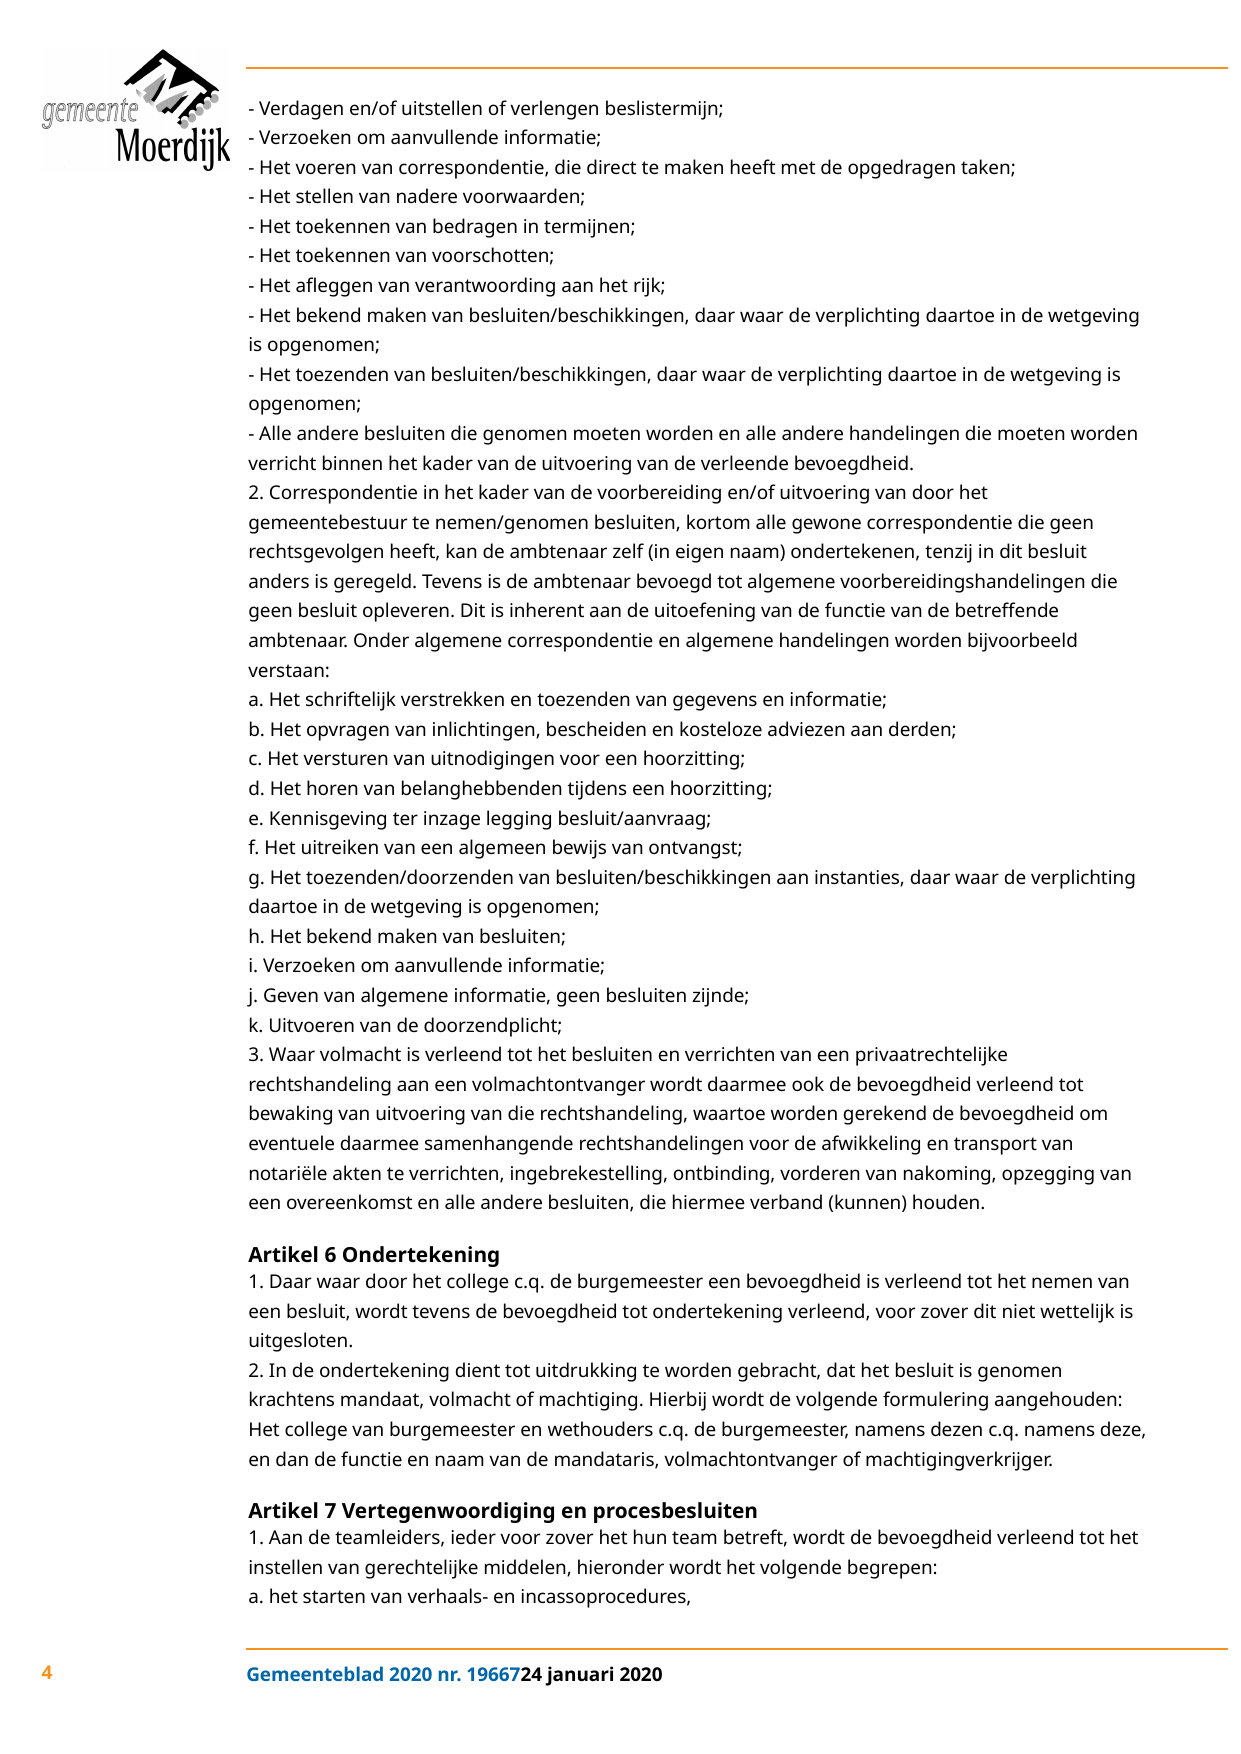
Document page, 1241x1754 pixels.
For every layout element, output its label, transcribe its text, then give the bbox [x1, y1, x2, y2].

text - Het toekennen van bedragen in termijnen; [248, 213, 1152, 239]
text 2. Correspondentie in het kader van de voorbereiding en/of uitvoering van door het gemeentebestuur te nemen/genomen besluiten, kortom alle gewone correspondentie die geen rechtsgevolgen heeft, kan de ambtenaar zelf (in eigen naam) ondertekenen, tenzij in dit besluit anders is geregeld. Tevens is de ambtenaar bevoegd tot algemene voorbereidingshandelingen die geen besluit opleveren. Dit is inherent aan de uitoefening van de functie van de betreffende ambtenaar. Onder algemene correspondentie en algemene handelingen worden bijvoorbeeld verstaan: [248, 479, 1152, 683]
text - Alle andere besluiten die genomen moeten worden en alle andere handelingen die moeten worden verricht binnen het kader van de uitvoering van de verleende bevoegdheid. [248, 420, 1152, 476]
text Artikel 6 Ondertekening [248, 1240, 1152, 1268]
text f. Het uitreiken van een algemeen bewijs van ontvangst; [248, 834, 1152, 860]
text k. Uitvoeren van de doorzendplicht; [248, 1012, 1152, 1038]
picture [41, 47, 231, 172]
text g. Het toezenden/doorzenden van besluiten/beschikkingen aan instanties, daar waar de verplichting daartoe in de wetgeving is opgenomen; [248, 864, 1152, 919]
text a. Het schriftelijk verstrekken en toezenden van gegevens en informatie; [248, 686, 1152, 712]
text 2. In de ondertekening dient tot uitdrukking te worden gebracht, dat het besluit is genomen krachtens mandaat, volmacht of machtiging. Hierbij wordt de volgende formulering aangehouden: Het college van burgemeester en wethouders c.q. de burgemeester, namens dezen c.q. namens deze, en dan de functie en naam van de mandataris, volmachtontvanger of machtigingverkrijger. [248, 1357, 1152, 1471]
text c. Het versturen van uitnodigingen voor een hoorzitting; [248, 746, 1152, 771]
text - Het toekennen van voorschotten; [248, 243, 1152, 268]
text b. Het opvragen van inlichtingen, bescheiden en kosteloze adviezen aan derden; [248, 716, 1152, 742]
text - Het voeren van correspondentie, die direct te maken heeft met de opgedragen taken; [248, 154, 1152, 180]
text 3. Waar volmacht is verleend tot het besluiten en verrichten van een privaatrechtelijke rechtshandeling aan een volmachtontvanger wordt daarmee ook de bevoegdheid verleend tot bewaking van uitvoering van die rechtshandeling, waartoe worden gerekend de bevoegdheid om eventuele daarmee samenhangende rechtshandelingen voor de afwikkeling en transport van notariële akten te verrichten, ingebrekestelling, ontbinding, vorderen van nakoming, opzegging van een overeenkomst en alle andere besluiten, die hiermee verband (kunnen) houden. [248, 1041, 1152, 1215]
text a. het starten van verhaals- en incassoprocedures, [248, 1584, 1152, 1609]
text d. Het horen van belanghebbenden tijdens een hoorzitting; [248, 775, 1152, 801]
text - Het toezenden van besluiten/beschikkingen, daar waar de verplichting daartoe in de wetgeving is opgenomen; [248, 361, 1152, 416]
text - Het bekend maken van besluiten/beschikkingen, daar waar de verplichting daartoe in de wetgeving is opgenomen; [248, 302, 1152, 357]
text - Het afleggen van verantwoording aan het rijk; [248, 272, 1152, 298]
text h. Het bekend maken van besluiten; [248, 923, 1152, 949]
text - Verzoeken om aanvullende informatie; [248, 124, 1152, 150]
text 1. Aan de teamleiders, ieder voor zover het hun team betreft, wordt de bevoegdheid verleend tot het instellen van gerechtelijke middelen, hieronder wordt het volgende begrepen: [248, 1524, 1152, 1580]
text Artikel 7 Vertegenwoordiging en procesbesluiten [248, 1496, 1152, 1524]
text 1. Daar waar door het college c.q. de burgemeester een bevoegdheid is verleend tot het nemen van een besluit, wordt tevens de bevoegdheid tot ondertekening verleend, voor zover dit niet wettelijk is uitgesloten. [248, 1268, 1152, 1353]
text e. Kennisgeving ter inzage legging besluit/aanvraag; [248, 805, 1152, 831]
text j. Geven van algemene informatie, geen besluiten zijnde; [248, 982, 1152, 1008]
text - Het stellen van nadere voorwaarden; [248, 183, 1152, 209]
text i. Verzoeken om aanvullende informatie; [248, 953, 1152, 978]
text - Verdagen en/of uitstellen of verlengen beslistermijn; [248, 95, 1152, 121]
